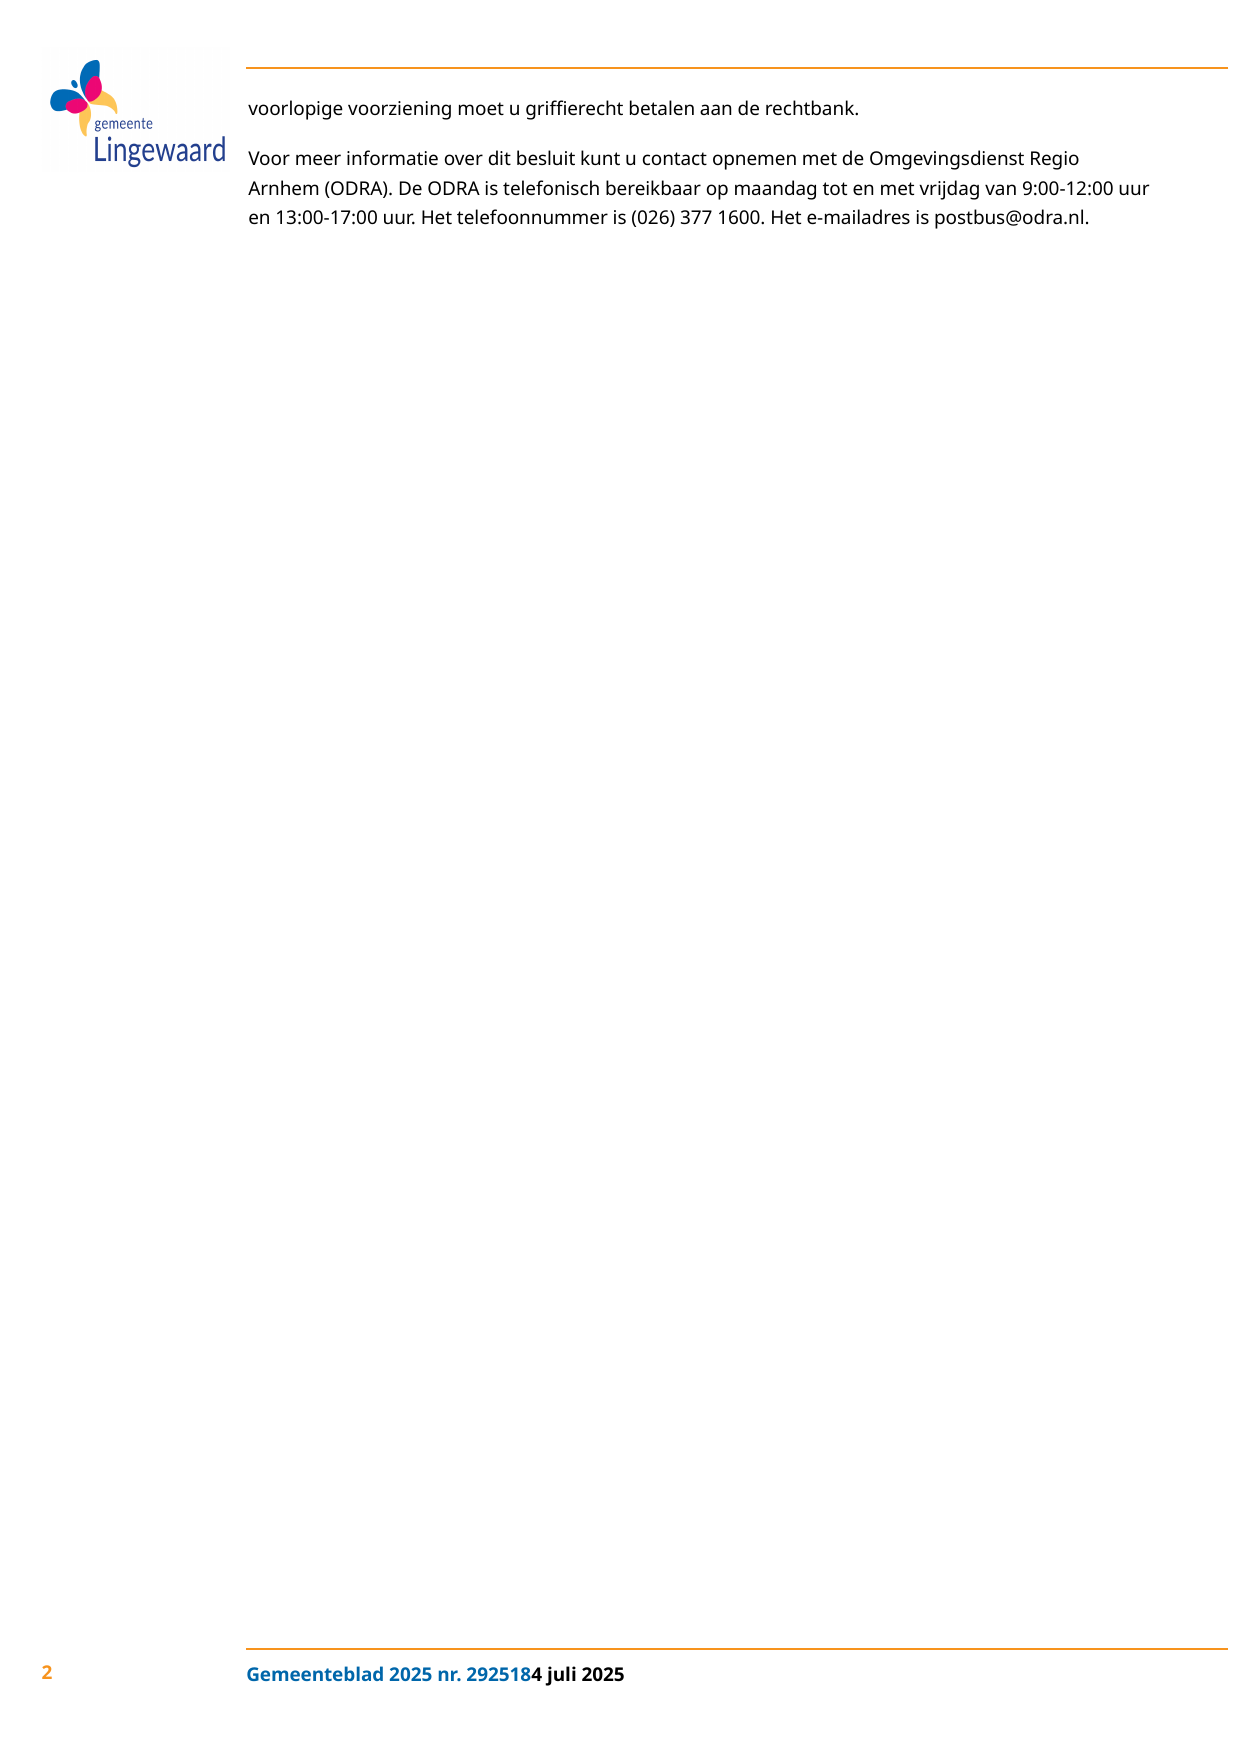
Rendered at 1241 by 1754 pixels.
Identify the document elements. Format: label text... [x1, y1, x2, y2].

text Voor meer informatie over dit besluit kunt u contact opnemen met de Omgevingsdienst Regio Arnhem (ODRA). De ODRA is telefonisch bereikbaar op maandag tot en met vrijdag van 9:00-12:00 uur en 13:00-17:00 uur. Het telefoonnummer is (026) 377 1600. Het e-mailadres is postbus@odra.nl. [248, 145, 1152, 230]
picture [41, 47, 231, 172]
text voorlopige voorziening moet u griffierecht betalen aan de rechtbank. [248, 95, 1152, 121]
